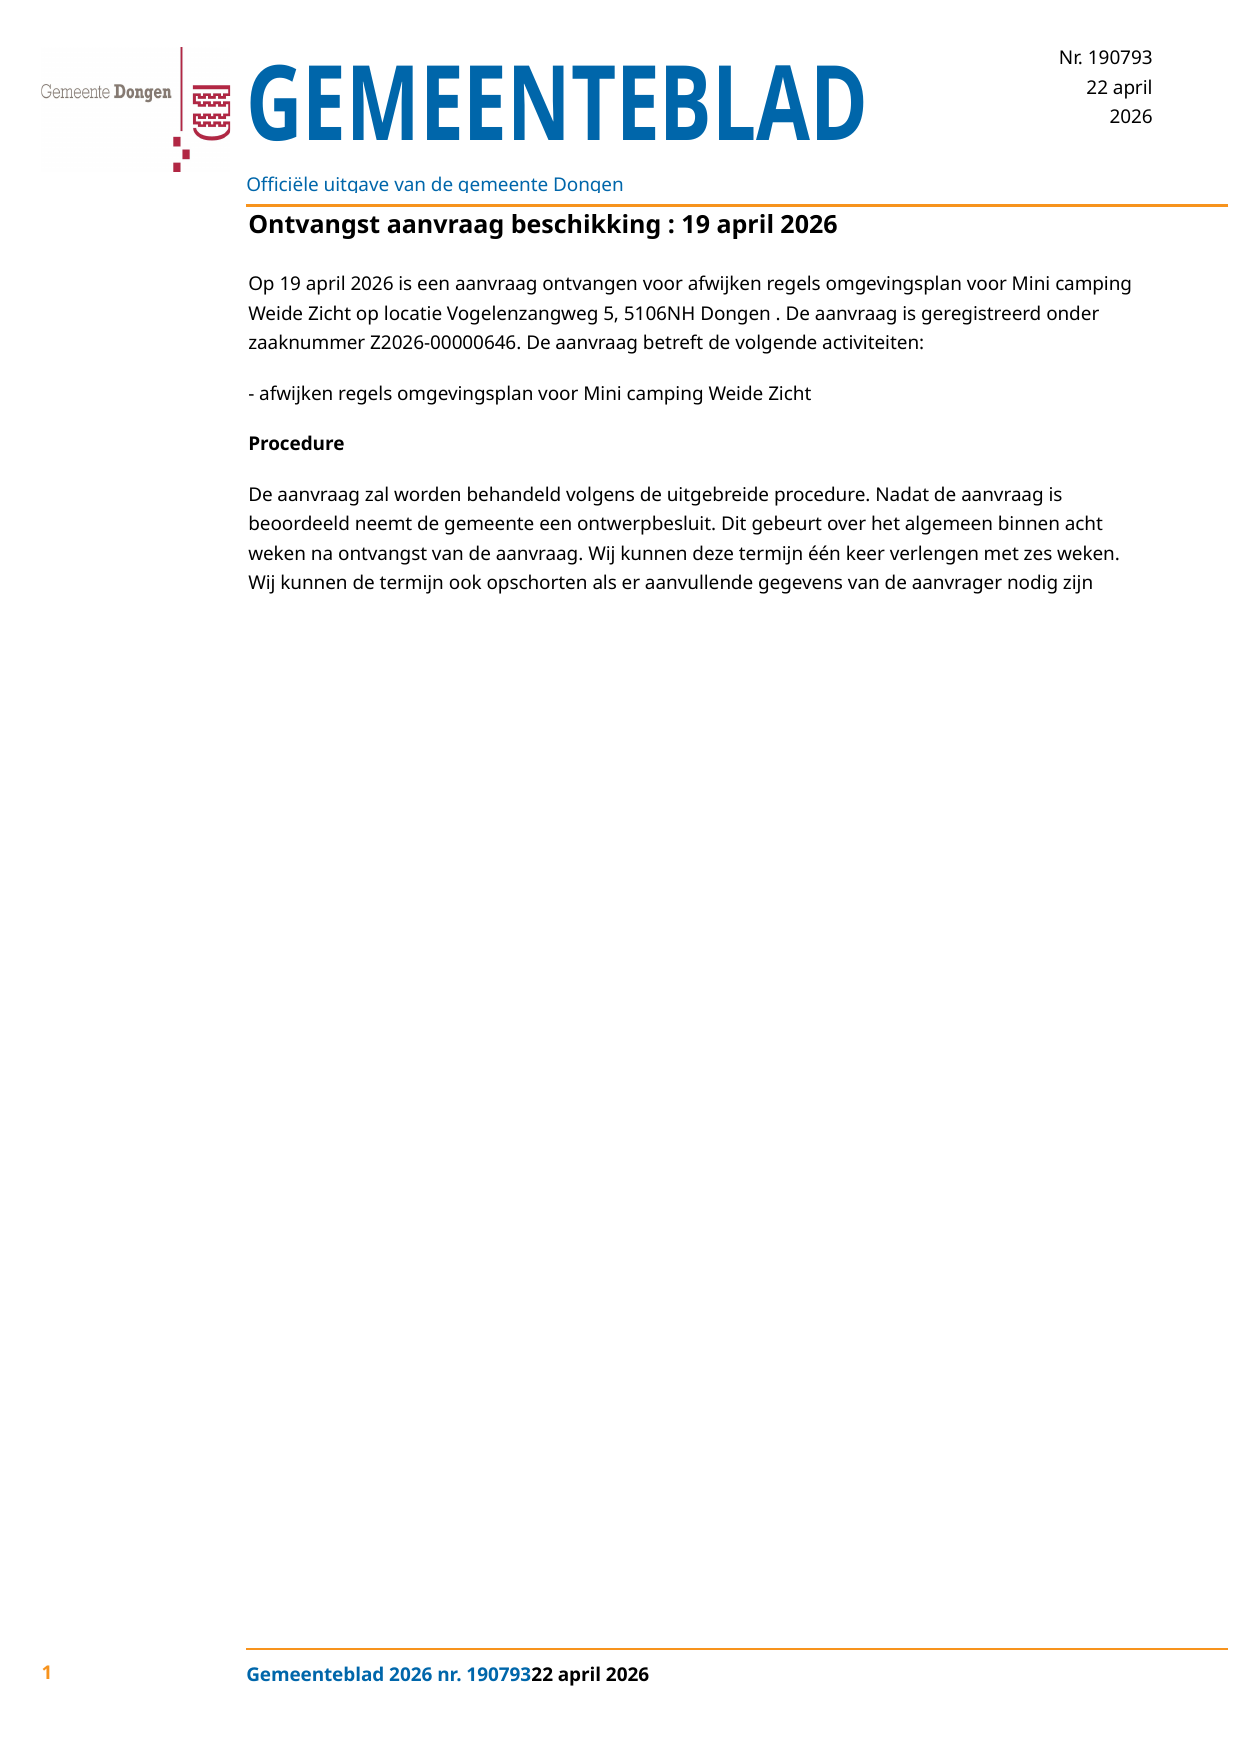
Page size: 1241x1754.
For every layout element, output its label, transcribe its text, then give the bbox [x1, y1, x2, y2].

text Procedure [248, 430, 1152, 456]
picture [41, 47, 231, 172]
text - afwijken regels omgevingsplan voor Mini camping Weide Zicht [248, 380, 1152, 406]
text De aanvraag zal worden behandeld volgens de uitgebreide procedure. Nadat de aanvraag is beoordeeld neemt de gemeente een ontwerpbesluit. Dit gebeurt over het algemeen binnen acht weken na ontvangst van de aanvraag. Wij kunnen deze termijn één keer verlengen met zes weken. Wij kunnen de termijn ook opschorten als er aanvullende gegevens van de aanvrager nodig zijn [248, 481, 1152, 595]
text Op 19 april 2026 is een aanvraag ontvangen voor afwijken regels omgevingsplan voor Mini camping Weide Zicht op locatie Vogelenzangweg 5, 5106NH Dongen . De aanvraag is geregistreerd onder zaaknummer Z2026-00000646. De aanvraag betreft de volgende activiteiten: [248, 270, 1152, 355]
text Ontvangst aanvraag beschikking : 19 april 2026 [248, 207, 1152, 241]
